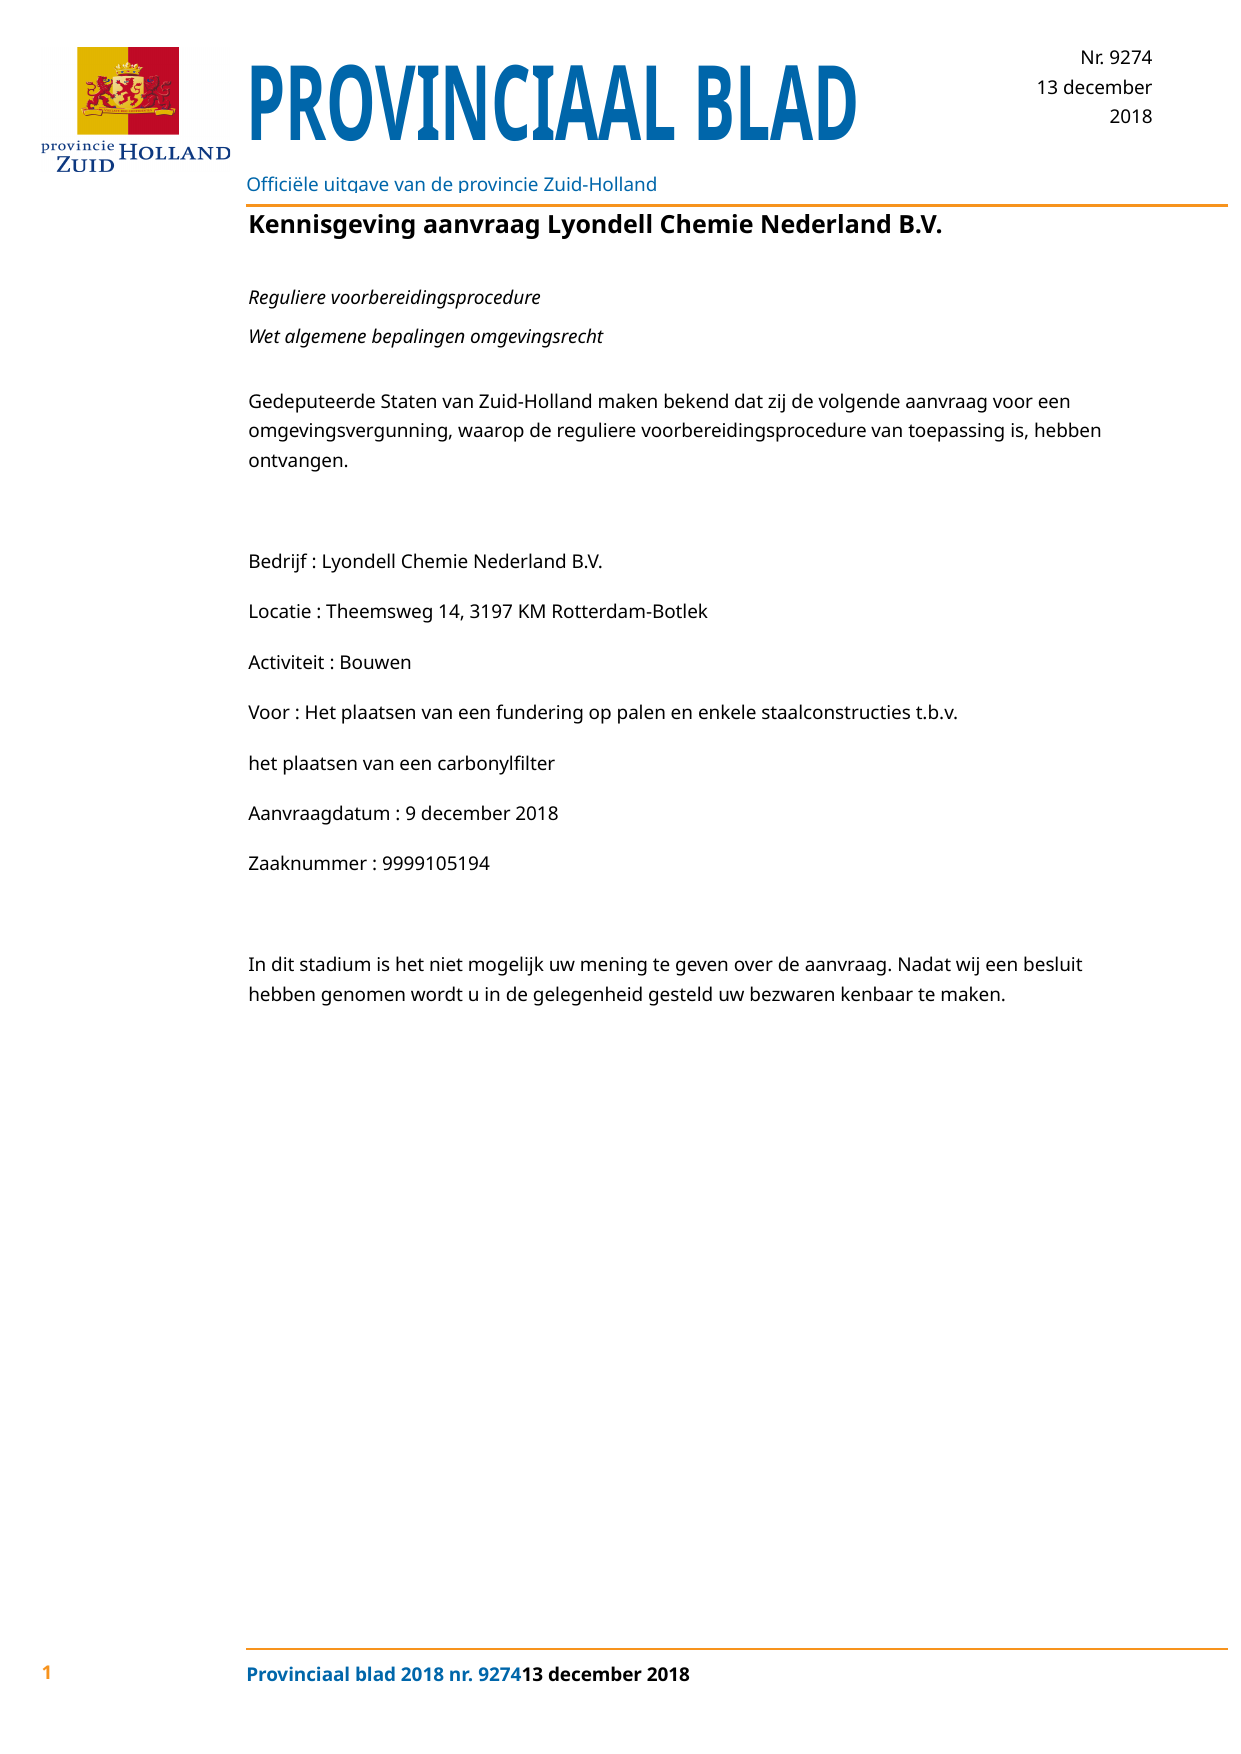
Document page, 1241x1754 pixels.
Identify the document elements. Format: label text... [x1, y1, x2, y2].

text Reguliere voorbereidingsprocedure [248, 284, 1152, 309]
picture [41, 47, 231, 172]
text het plaatsen van een carbonylfilter [248, 750, 1152, 776]
text Aanvraagdatum : 9 december 2018 [248, 800, 1152, 826]
text In dit stadium is het niet mogelijk uw mening te geven over de aanvraag. Nadat wij een besluit hebben genomen wordt u in de gelegenheid gesteld uw bezwaren kenbaar te maken. [248, 951, 1152, 1007]
text Gedeputeerde Staten van Zuid-Holland maken bekend dat zij de volgende aanvraag voor een omgevingsvergunning, waarop de reguliere voorbereidingsprocedure van toepassing is, hebben ontvangen. [248, 388, 1152, 473]
text Activiteit : Bouwen [248, 649, 1152, 675]
text Wet algemene bepalingen omgevingsrecht [248, 323, 1152, 349]
text Locatie : Theemsweg 14, 3197 KM Rotterdam-Botlek [248, 598, 1152, 624]
text Voor : Het plaatsen van een fundering op palen en enkele staalconstructies t.b.v. [248, 699, 1152, 725]
text Zaaknummer : 9999105194 [248, 851, 1152, 876]
text Kennisgeving aanvraag Lyondell Chemie Nederland B.V. [248, 207, 1152, 241]
text Bedrijf : Lyondell Chemie Nederland B.V. [248, 548, 1152, 574]
